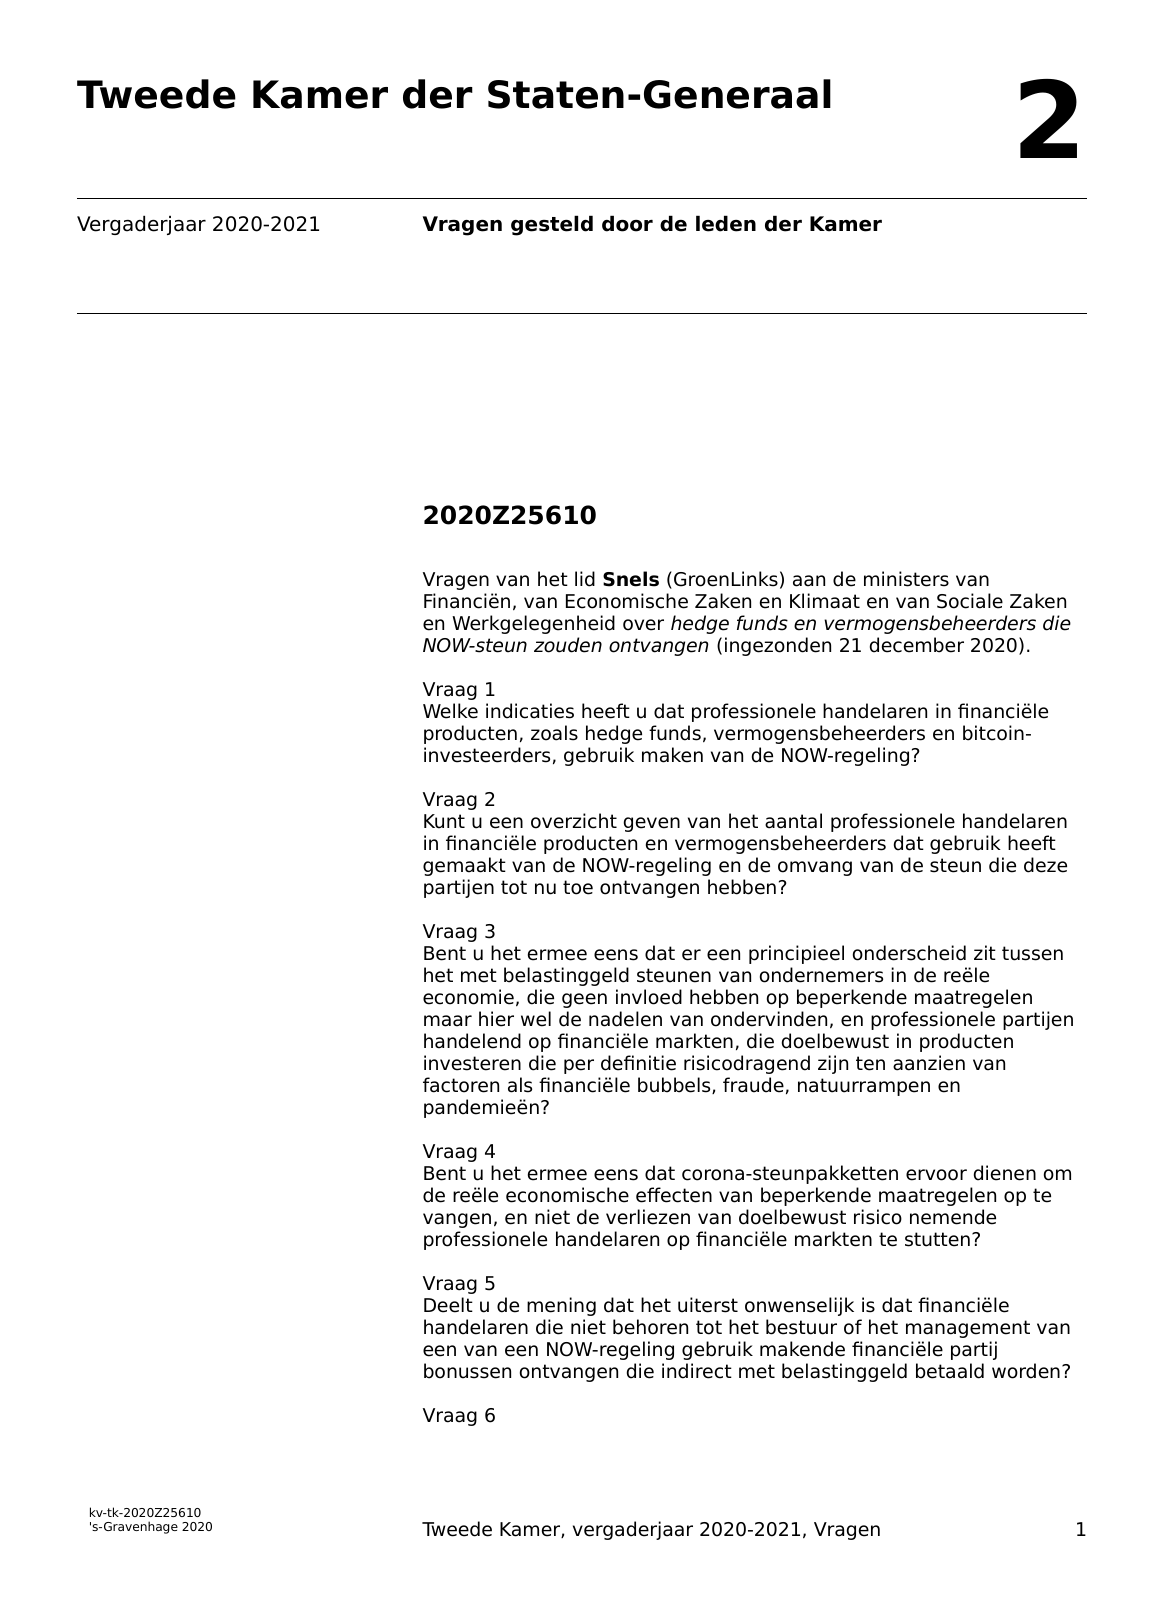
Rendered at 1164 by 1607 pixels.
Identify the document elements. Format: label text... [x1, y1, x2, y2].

text Vraag 1 [422, 679, 1087, 701]
text Welke indicaties heeft u dat professionele handelaren in financiële producten, zoals hedge funds, vermogensbeheerders en bitcoin-investeerders, gebruik maken van de NOW-regeling? [422, 701, 1087, 767]
text Vragen van het lid Snels (GroenLinks) aan de ministers van Financiën, van Economische Zaken en Klimaat en van Sociale Zaken en Werkgelegenheid over hedge funds en vermogensbeheerders die NOW-steun zouden ontvangen (ingezonden 21 december 2020). [422, 569, 1087, 657]
text 's-Gravenhage 2020 [88, 1520, 323, 1534]
text Bent u het ermee eens dat er een principieel onderscheid zit tussen het met belastinggeld steunen van ondernemers in de reële economie, die geen invloed hebben op beperkende maatregelen maar hier wel de nadelen van ondervinden, en professionele partijen handelend op financiële markten, die doelbewust in producten investeren die per definitie risicodragend zijn ten aanzien van factoren als financiële bubbels, fraude, natuurrampen en pandemieën? [422, 943, 1087, 1119]
text Bent u het ermee eens dat corona-steunpakketten ervoor dienen om de reële economische effecten van beperkende maatregelen op te vangen, en niet de verliezen van doelbewust risico nemende professionele handelaren op financiële markten te stutten? [422, 1163, 1087, 1251]
text Kunt u een overzicht geven van het aantal professionele handelaren in financiële producten en vermogensbeheerders dat gebruik heeft gemaakt van de NOW-regeling en de omvang van de steun die deze partijen tot nu toe ontvangen hebben? [422, 811, 1087, 899]
text Vraag 2 [422, 789, 1087, 811]
text Vraag 4 [422, 1141, 1087, 1163]
text 2020Z25610 [422, 501, 1087, 531]
table_cell Vergaderjaar 2020-2021 [77, 199, 422, 313]
text Deelt u de mening dat het uiterst onwenselijk is dat financiële handelaren die niet behoren tot het bestuur of het management van een van een NOW-regeling gebruik makende financiële partij bonussen ontvangen die indirect met belastinggeld betaald worden? [422, 1295, 1087, 1383]
text Vraag 5 [422, 1273, 1087, 1295]
text Vraag 3 [422, 921, 1087, 943]
table_header Tweede Kamer der Staten-Generaal [77, 59, 886, 198]
text kv-tk-2020Z25610 [88, 1506, 323, 1520]
table_header 2 [886, 59, 1087, 198]
table_cell Vragen gesteld door de leden der Kamer [422, 199, 1087, 313]
text Vraag 6 [422, 1405, 1087, 1427]
